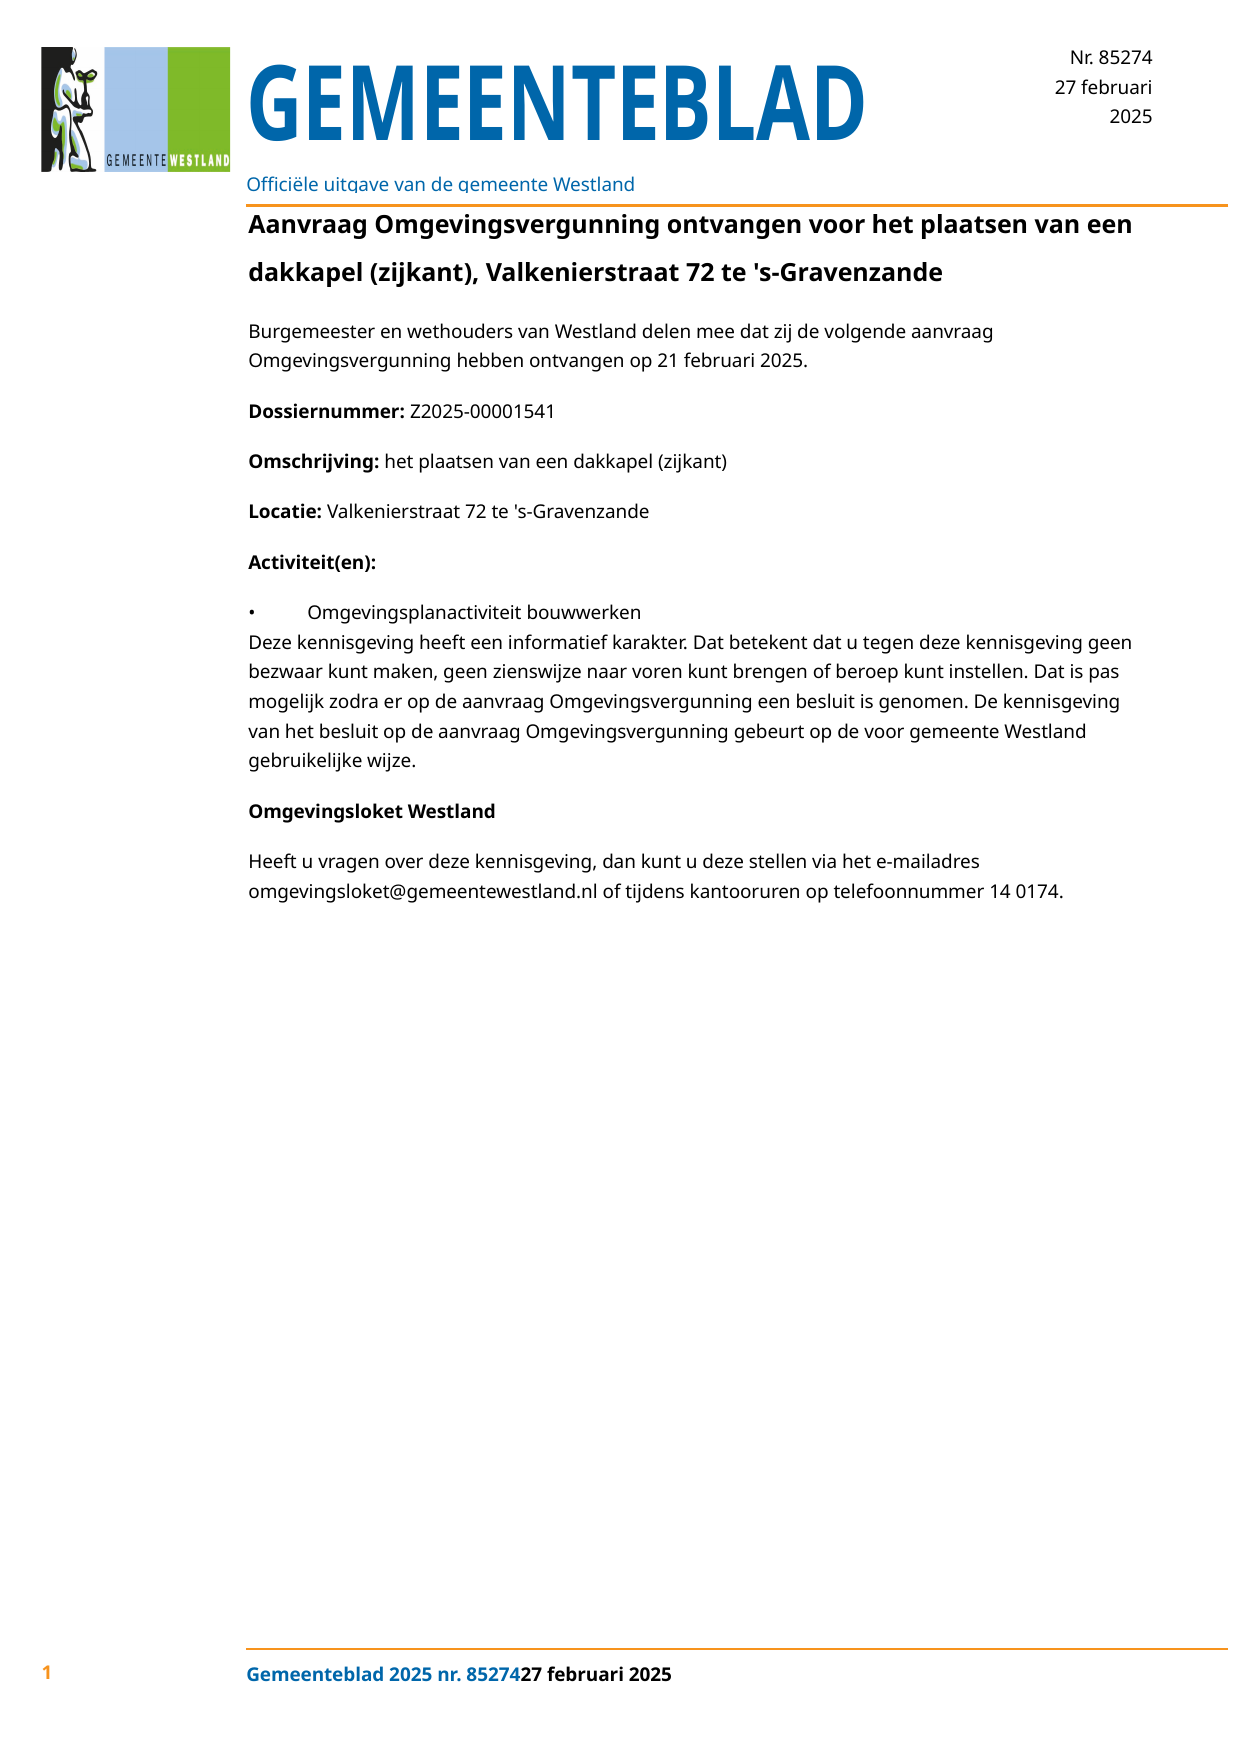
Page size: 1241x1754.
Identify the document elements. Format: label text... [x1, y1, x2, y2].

text Deze kennisgeving heeft een informatief karakter. Dat betekent dat u tegen deze kennisgeving geen bezwaar kunt maken, geen zienswijze naar voren kunt brengen of beroep kunt instellen. Dat is pas mogelijk zodra er op de aanvraag Omgevingsvergunning een besluit is genomen. De kennisgeving van het besluit op de aanvraag Omgevingsvergunning gebeurt op de voor gemeente Westland gebruikelijke wijze. [248, 629, 1152, 773]
text Dossiernummer: Z2025-00001541 [248, 398, 1152, 424]
text Locatie: Valkenierstraat 72 te 's-Gravenzande [248, 499, 1152, 524]
text Burgemeester en wethouders van Westland delen mee dat zij de volgende aanvraag Omgevingsvergunning hebben ontvangen op 21 februari 2025. [248, 318, 1152, 373]
list Omgevingsplanactiviteit bouwwerken [248, 599, 1152, 625]
text Omschrijving: het plaatsen van een dakkapel (zijkant) [248, 448, 1152, 474]
text Activiteit(en): [248, 549, 1152, 575]
picture [41, 47, 231, 172]
text Heeft u vragen over deze kennisgeving, dan kunt u deze stellen via het e-mailadres omgevingsloket@gemeentewestland.nl of tijdens kantooruren op telefoonnummer 14 0174. [248, 848, 1152, 904]
text Aanvraag Omgevingsvergunning ontvangen voor het plaatsen van een dakkapel (zijkant), Valkenierstraat 72 te 's-Gravenzande [248, 207, 1152, 288]
text Omgevingsloket Westland [248, 798, 1152, 824]
